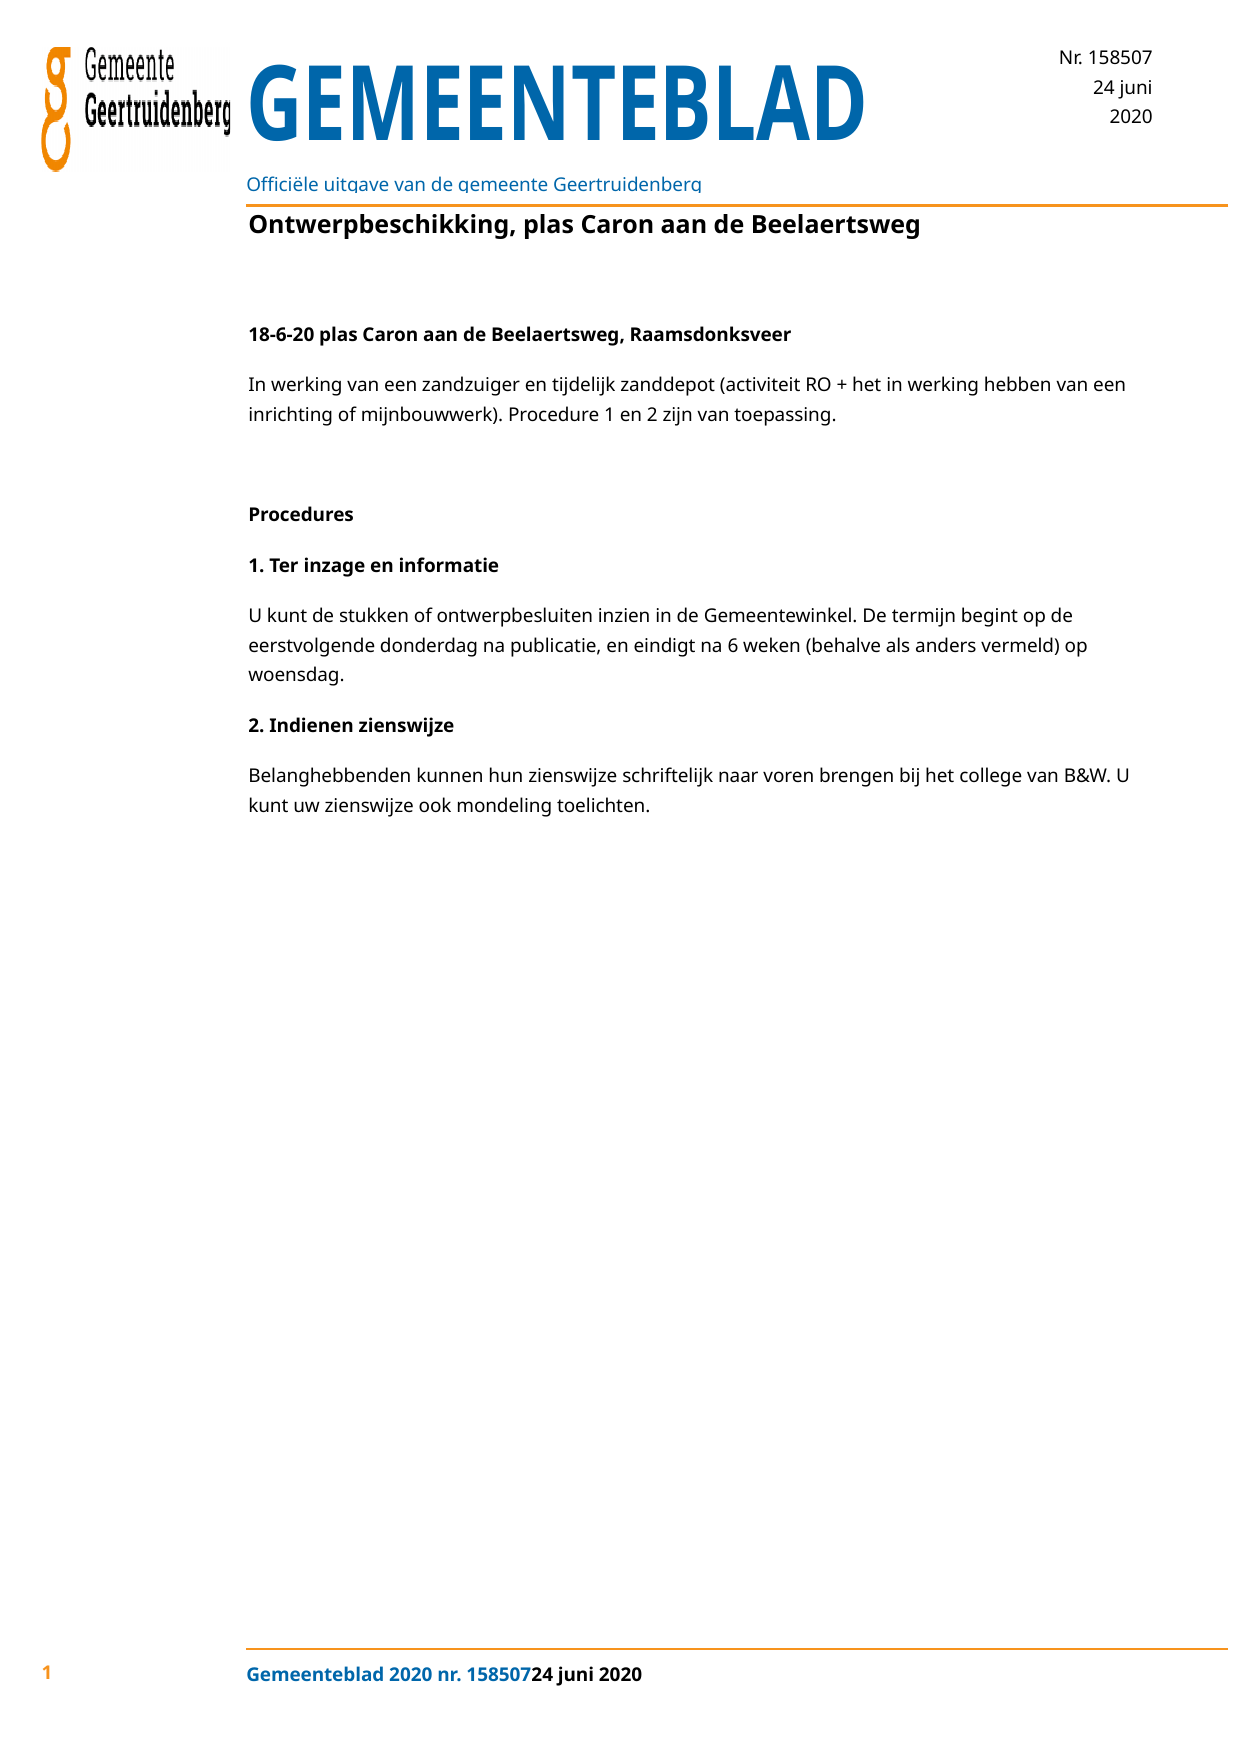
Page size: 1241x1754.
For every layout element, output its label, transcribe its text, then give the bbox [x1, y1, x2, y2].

text Belanghebbenden kunnen hun zienswijze schriftelijk naar voren brengen bij het college van B&W. U kunt uw zienswijze ook mondeling toelichten. [248, 762, 1152, 818]
text Procedures [248, 502, 1152, 527]
picture [41, 47, 231, 172]
text U kunt de stukken of ontwerpbesluiten inzien in de Gemeentewinkel. De termijn begint op de eerstvolgende donderdag na publicatie, en eindigt na 6 weken (behalve als anders vermeld) op woensdag. [248, 602, 1152, 687]
text 18-6-20 plas Caron aan de Beelaertsweg, Raamsdonksveer [248, 321, 1152, 346]
text Ontwerpbeschikking, plas Caron aan de Beelaertsweg [248, 207, 1152, 241]
text In werking van een zandzuiger en tijdelijk zanddepot (activiteit RO + het in werking hebben van een inrichting of mijnbouwwerk). Procedure 1 en 2 zijn van toepassing. [248, 371, 1152, 426]
text 1. Ter inzage en informatie [248, 552, 1152, 578]
text 2. Indienen zienswijze [248, 712, 1152, 738]
